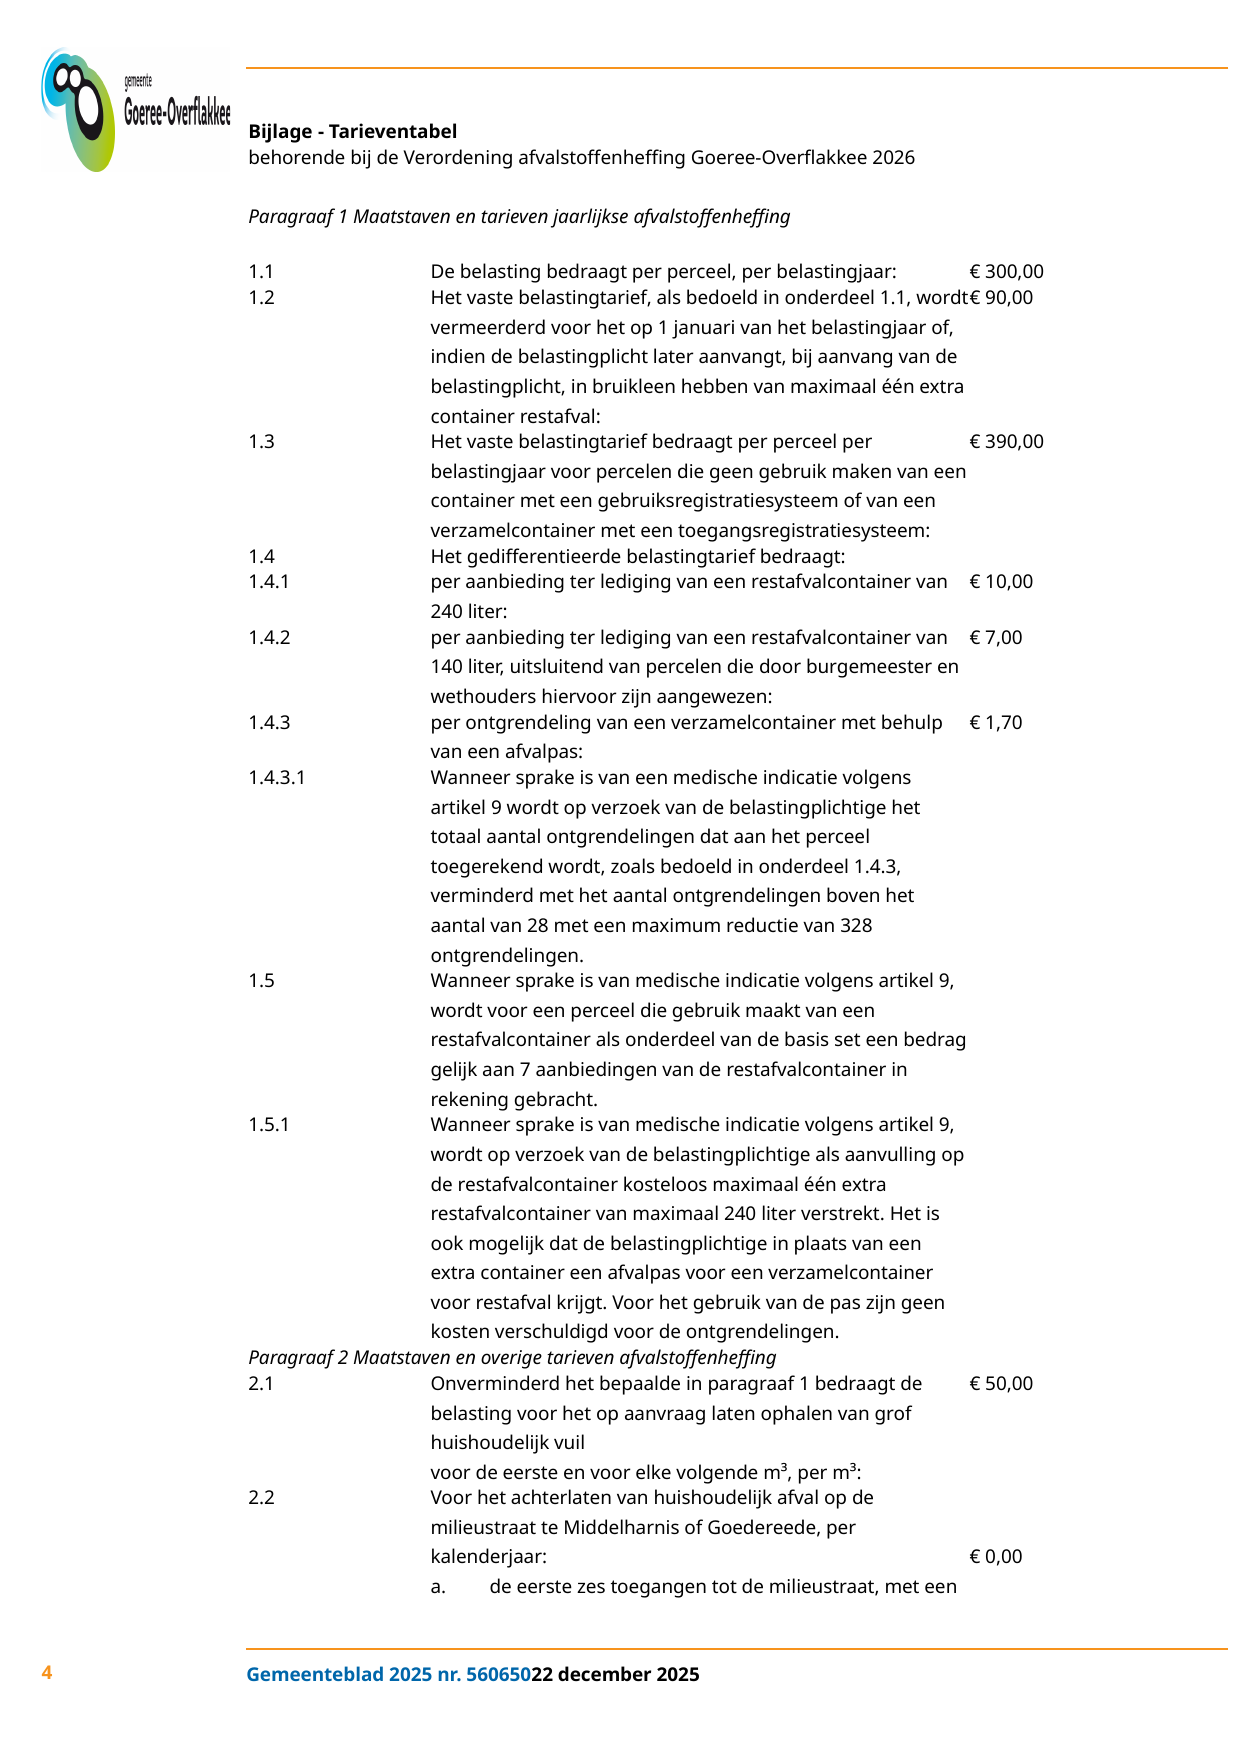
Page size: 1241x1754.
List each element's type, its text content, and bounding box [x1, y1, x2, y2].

table_cell Wanneer sprake is van medische indicatie volgens artikel 9, wordt op verzoek van de belastingplichtige als aanvulling op de restafvalcontainer kosteloos maximaal één extra restafvalcontainer van maximaal 240 liter verstrekt. Het is ook mogelijk dat de belastingplichtige in plaats van een extra container een afvalpas voor een verzamelcontainer voor restafval krijgt. Voor het gebruik van de pas zijn geen kosten verschuldigd voor de ontgrendelingen. [430, 1112, 969, 1344]
table_cell Het vaste belastingtarief, als bedoeld in onderdeel 1.1, wordt vermeerderd voor het op 1 januari van het belastingjaar of, indien de belastingplicht later aanvangt, bij aanvang van de belastingplicht, in bruikleen hebben van maximaal één extra container restafval: [430, 285, 969, 428]
table_cell 1.4 [248, 543, 430, 569]
table_cell [969, 764, 1152, 967]
table_cell Het vaste belastingtarief bedraagt per perceel per belastingjaar voor percelen die geen gebruik maken van een container met een gebruiksregistratiesysteem of van een verzamelcontainer met een toegangsregistratiesysteem: [430, 429, 969, 543]
table_cell 1.5 [248, 968, 430, 1112]
table_cell € 7,00 [969, 624, 1152, 709]
table_cell 2.2 [248, 1485, 430, 1599]
table_cell [969, 1112, 1152, 1344]
table_cell 1.4.2 [248, 624, 430, 709]
table_cell Paragraaf 2 Maatstaven en overige tarieven afvalstoffenheffing [248, 1344, 1152, 1370]
table_cell € 50,00 [969, 1370, 1152, 1484]
table_cell Het gedifferentieerde belastingtarief bedraagt: [430, 543, 969, 569]
table_cell € 0,00 [969, 1485, 1152, 1599]
table_cell € 300,00 [969, 259, 1152, 284]
table_cell Onverminderd het bepaalde in paragraaf 1 bedraagt de belasting voor het op aanvraag laten ophalen van grof huishoudelijk vuil voor de eerste en voor elke volgende m³, per m³: [430, 1370, 969, 1484]
table_cell € 1,70 [969, 709, 1152, 764]
table_cell Voor het achterlaten van huishoudelijk afval op de milieustraat te Middelharnis of Goedereede, per kalenderjaar: de eerste zes toegangen tot de milieustraat, met een [430, 1485, 969, 1599]
table_cell 1.4.1 [248, 569, 430, 624]
table_cell 2.1 [248, 1370, 430, 1484]
table_cell € 390,00 [969, 429, 1152, 543]
text Bijlage - Tarieventabel [248, 116, 1152, 144]
table_cell 1.3 [248, 429, 430, 543]
table_cell Wanneer sprake is van medische indicatie volgens artikel 9, wordt voor een perceel die gebruik maakt van een restafvalcontainer als onderdeel van de basis set een bedrag gelijk aan 7 aanbiedingen van de restafvalcontainer in rekening gebracht. [430, 968, 969, 1112]
table_cell € 90,00 [969, 285, 1152, 428]
table_cell per ontgrendeling van een verzamelcontainer met behulp van een afvalpas: [430, 709, 969, 764]
picture [41, 47, 231, 172]
table_cell De belasting bedraagt per perceel, per belastingjaar: [430, 259, 969, 284]
table_cell € 10,00 [969, 569, 1152, 624]
table_cell 1.5.1 [248, 1112, 430, 1344]
table_cell 1.4.3 [248, 709, 430, 764]
table_cell [969, 968, 1152, 1112]
table_cell Wanneer sprake is van een medische indicatie volgens artikel 9 wordt op verzoek van de belastingplichtige het totaal aantal ontgrendelingen dat aan het perceel toegerekend wordt, zoals bedoeld in onderdeel 1.4.3, verminderd met het aantal ontgrendelingen boven het aantal van 28 met een maximum reductie van 328 ontgrendelingen. [430, 764, 969, 967]
table_cell 1.4.3.1 [248, 764, 430, 967]
table_cell per aanbieding ter lediging van een restafvalcontainer van 240 liter: [430, 569, 969, 624]
table_cell 1.2 [248, 285, 430, 428]
table_cell per aanbieding ter lediging van een restafvalcontainer van 140 liter, uitsluitend van percelen die door burgemeester en wethouders hiervoor zijn aangewezen: [430, 624, 969, 709]
table_cell 1.1 [248, 259, 430, 284]
text behorende bij de Verordening afvalstoffenheffing Goeree-Overflakkee 2026 [248, 144, 1152, 170]
table_cell [969, 543, 1152, 569]
table_header Paragraaf 1 Maatstaven en tarieven jaarlijkse afvalstoffenheffing [248, 204, 1152, 259]
